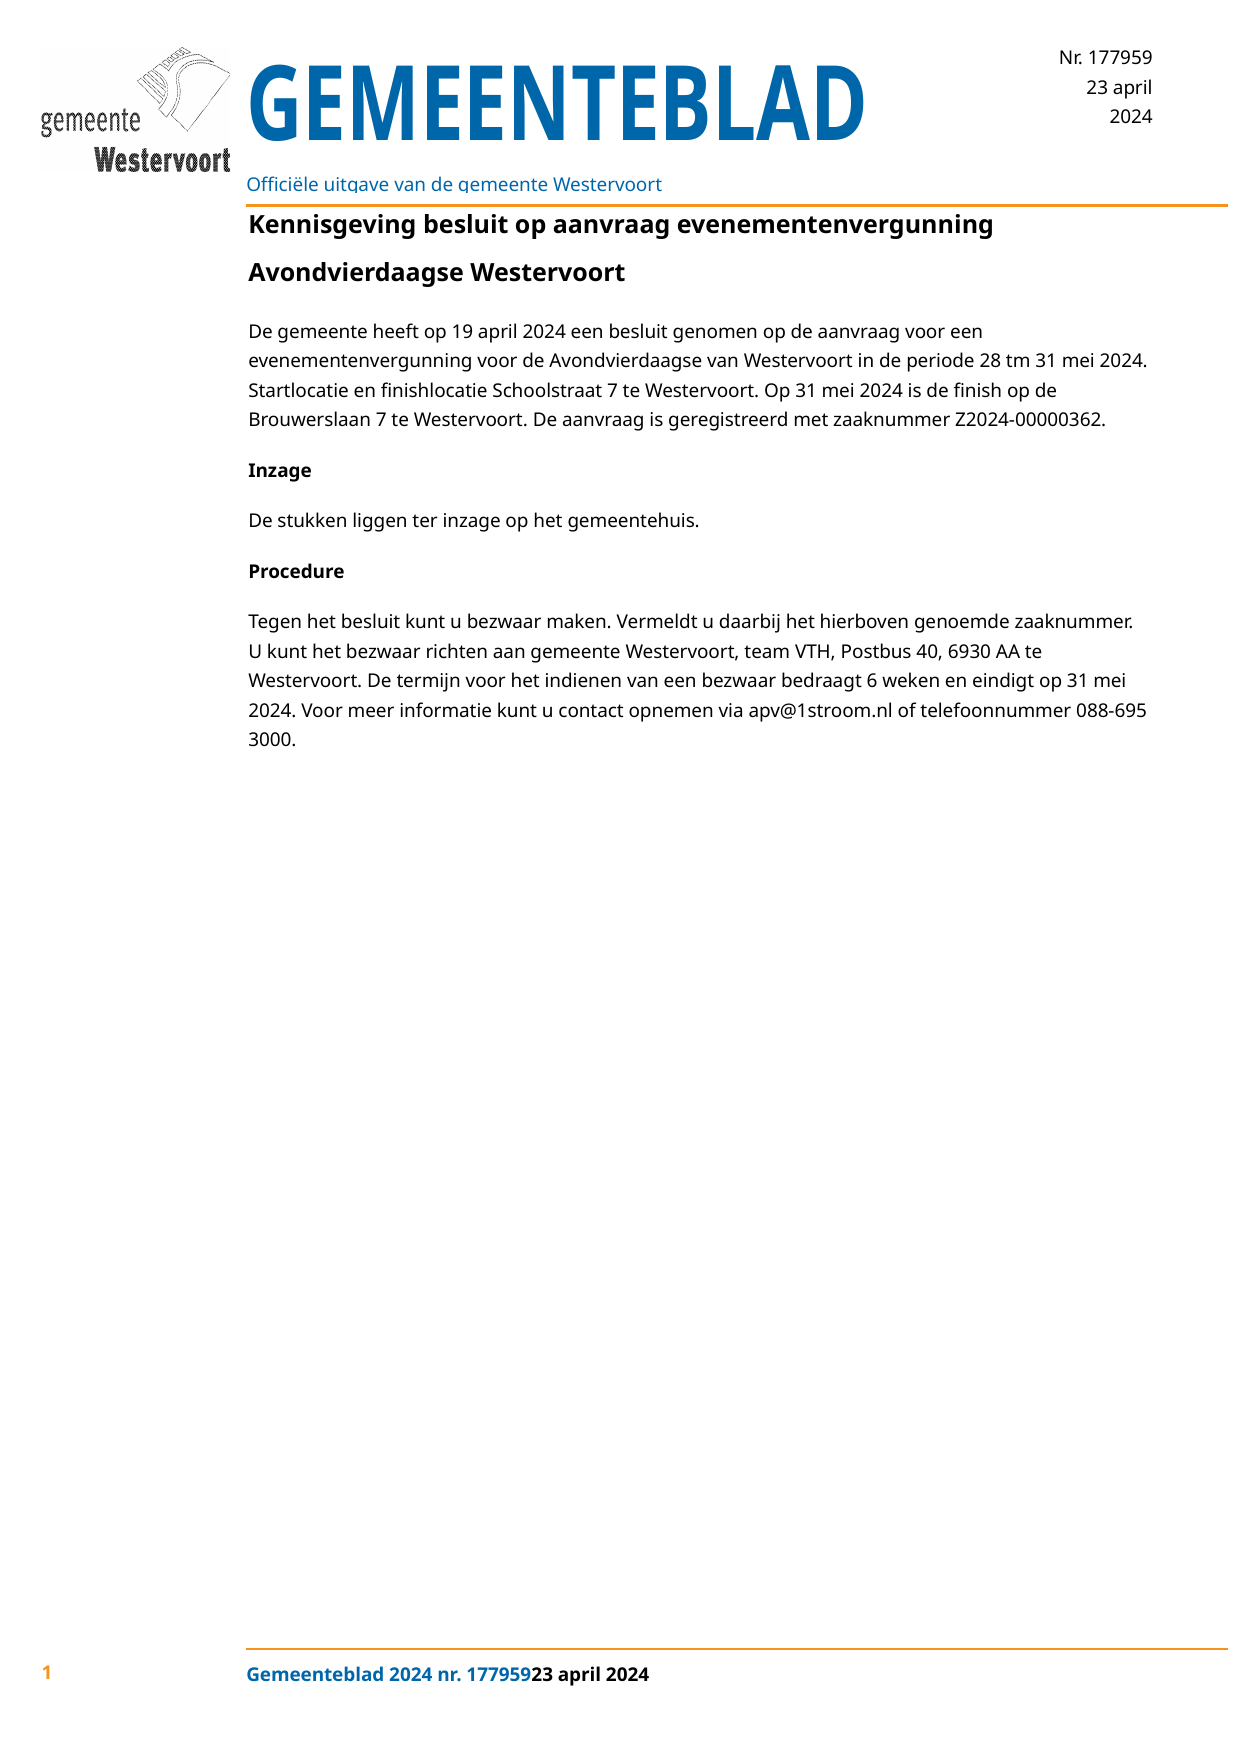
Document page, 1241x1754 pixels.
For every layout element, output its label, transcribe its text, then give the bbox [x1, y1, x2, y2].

text Inzage [248, 457, 1152, 483]
text Tegen het besluit kunt u bezwaar maken. Vermeldt u daarbij het hierboven genoemde zaaknummer. U kunt het bezwaar richten aan gemeente Westervoort, team VTH, Postbus 40, 6930 AA te Westervoort. De termijn voor het indienen van een bezwaar bedraagt 6 weken en eindigt op 31 mei 2024. Voor meer informatie kunt u contact opnemen via apv@1stroom.nl of telefoonnummer 088-695 3000. [248, 608, 1152, 752]
text Kennisgeving besluit op aanvraag evenementenvergunning Avondvierdaagse Westervoort [248, 207, 1152, 288]
text De gemeente heeft op 19 april 2024 een besluit genomen op de aanvraag voor een evenementenvergunning voor de Avondvierdaagse van Westervoort in de periode 28 tm 31 mei 2024. Startlocatie en finishlocatie Schoolstraat 7 te Westervoort. Op 31 mei 2024 is de finish op de Brouwerslaan 7 te Westervoort. De aanvraag is geregistreerd met zaaknummer Z2024-00000362. [248, 318, 1152, 432]
text Procedure [248, 558, 1152, 584]
picture [41, 47, 231, 172]
text De stukken liggen ter inzage op het gemeentehuis. [248, 507, 1152, 533]
